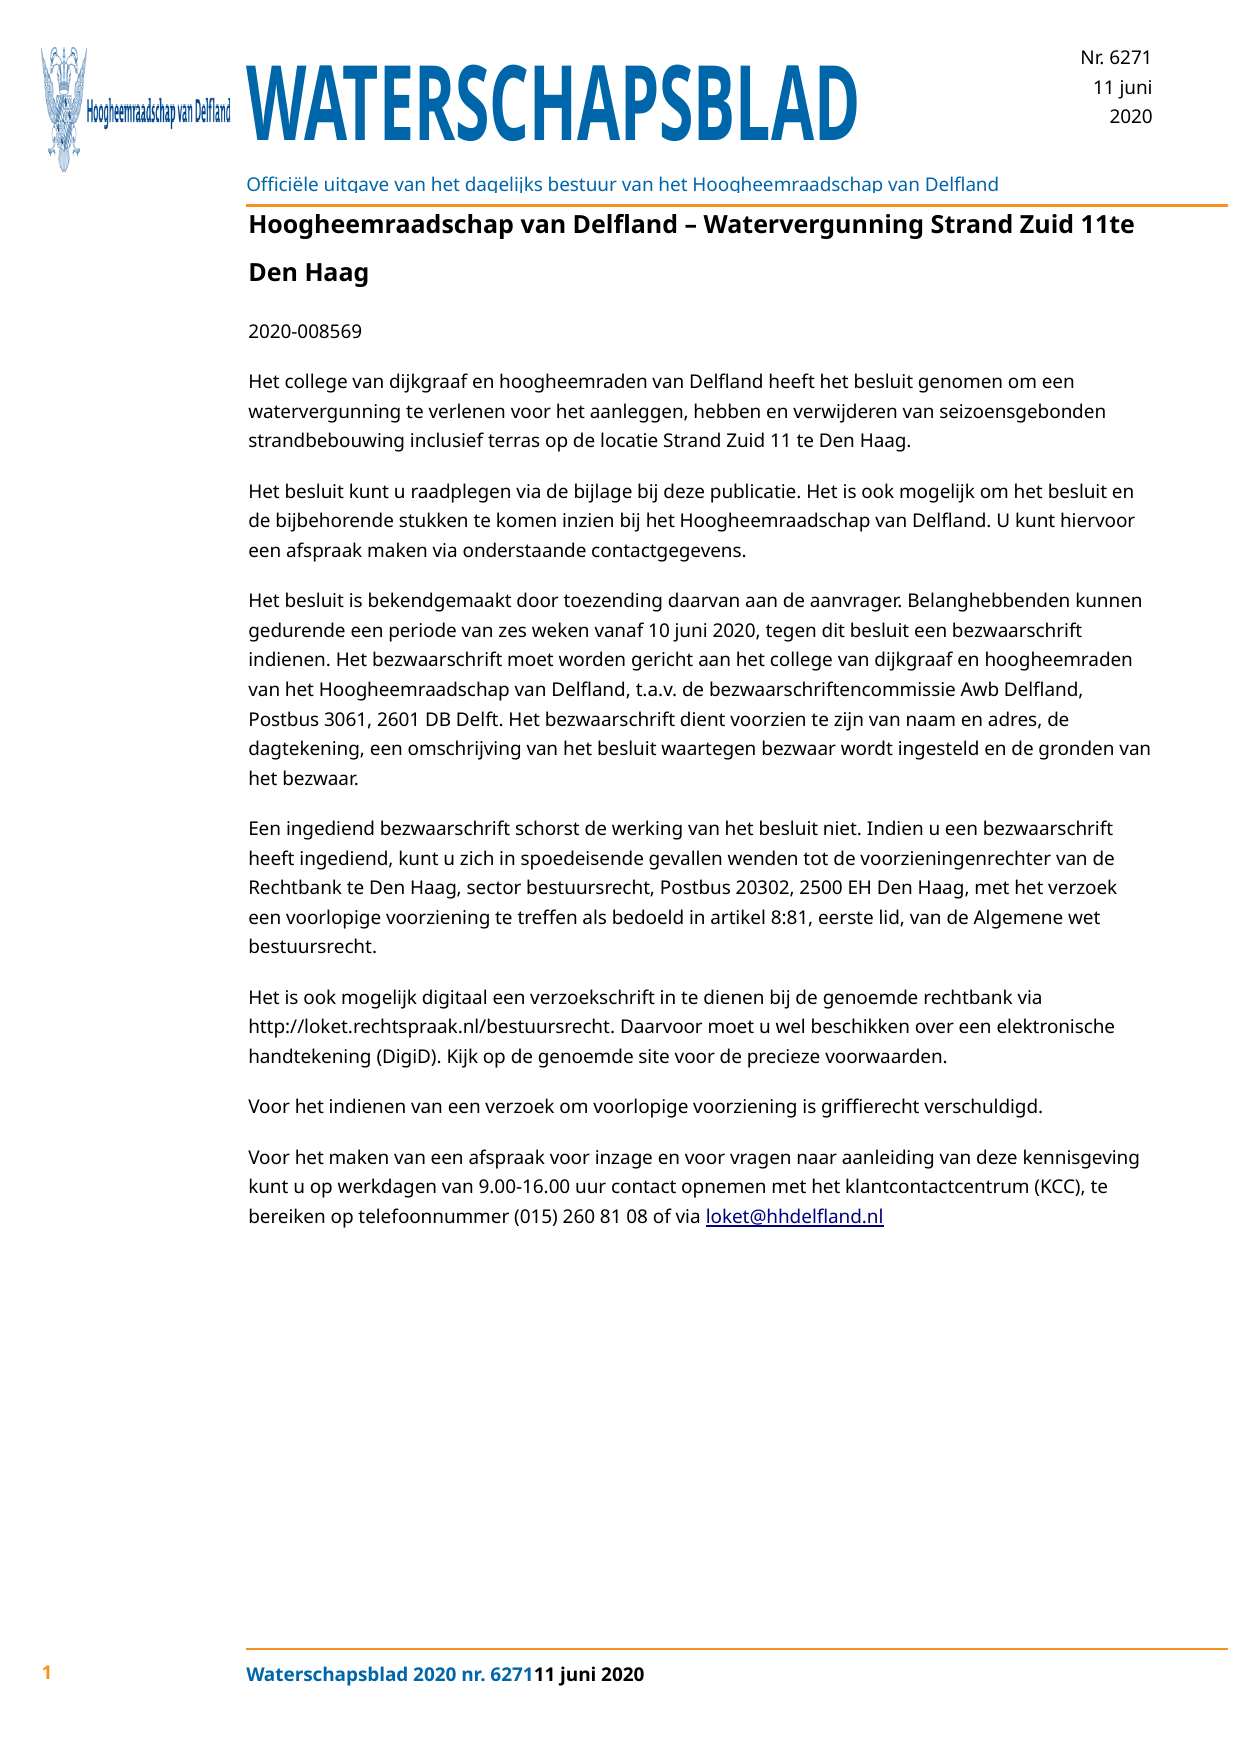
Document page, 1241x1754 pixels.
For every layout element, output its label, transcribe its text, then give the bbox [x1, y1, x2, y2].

text Het college van dijkgraaf en hoogheemraden van Delfland heeft het besluit genomen om een watervergunning te verlenen voor het aanleggen, hebben en verwijderen van seizoensgebonden strandbebouwing inclusief terras op de locatie Strand Zuid 11 te Den Haag. [248, 368, 1152, 453]
text Een ingediend bezwaarschrift schorst de werking van het besluit niet. Indien u een bezwaarschrift heeft ingediend, kunt u zich in spoedeisende gevallen wenden tot de voorzieningenrechter van de Rechtbank te Den Haag, sector bestuursrecht, Postbus 20302, 2500 EH Den Haag, met het verzoek een voorlopige voorziening te treffen als bedoeld in artikel 8:81, eerste lid, van de Algemene wet bestuursrecht. [248, 815, 1152, 959]
text Het besluit kunt u raadplegen via de bijlage bij deze publicatie. Het is ook mogelijk om het besluit en de bijbehorende stukken te komen inzien bij het Hoogheemraadschap van Delfland. U kunt hiervoor een afspraak maken via onderstaande contactgegevens. [248, 478, 1152, 563]
picture [41, 47, 231, 172]
text Voor het maken van een afspraak voor inzage en voor vragen naar aanleiding van deze kennisgeving kunt u op werkdagen van 9.00-16.00 uur contact opnemen met het klantcontactcentrum (KCC), te bereiken op telefoonnummer (015) 260 81 08 of via loket@hhdelfland.nl [248, 1144, 1152, 1229]
text Hoogheemraadschap van Delfland – Watervergunning Strand Zuid 11te Den Haag [248, 207, 1152, 288]
text Het besluit is bekendgemaakt door toezending daarvan aan de aanvrager. Belanghebbenden kunnen gedurende een periode van zes weken vanaf 10 juni 2020, tegen dit besluit een bezwaarschrift indienen. Het bezwaarschrift moet worden gericht aan het college van dijkgraaf en hoogheemraden van het Hoogheemraadschap van Delfland, t.a.v. de bezwaarschriftencommissie Awb Delfland, Postbus 3061, 2601 DB Delft. Het bezwaarschrift dient voorzien te zijn van naam en adres, de dagtekening, een omschrijving van het besluit waartegen bezwaar wordt ingesteld en de gronden van het bezwaar. [248, 587, 1152, 791]
text Het is ook mogelijk digitaal een verzoekschrift in te dienen bij de genoemde rechtbank via http://loket.rechtspraak.nl/bestuursrecht. Daarvoor moet u wel beschikken over een elektronische handtekening (DigiD). Kijk op de genoemde site voor de precieze voorwaarden. [248, 984, 1152, 1069]
text 2020-008569 [248, 318, 1152, 344]
text Voor het indienen van een verzoek om voorlopige voorziening is griffierecht verschuldigd. [248, 1094, 1152, 1119]
